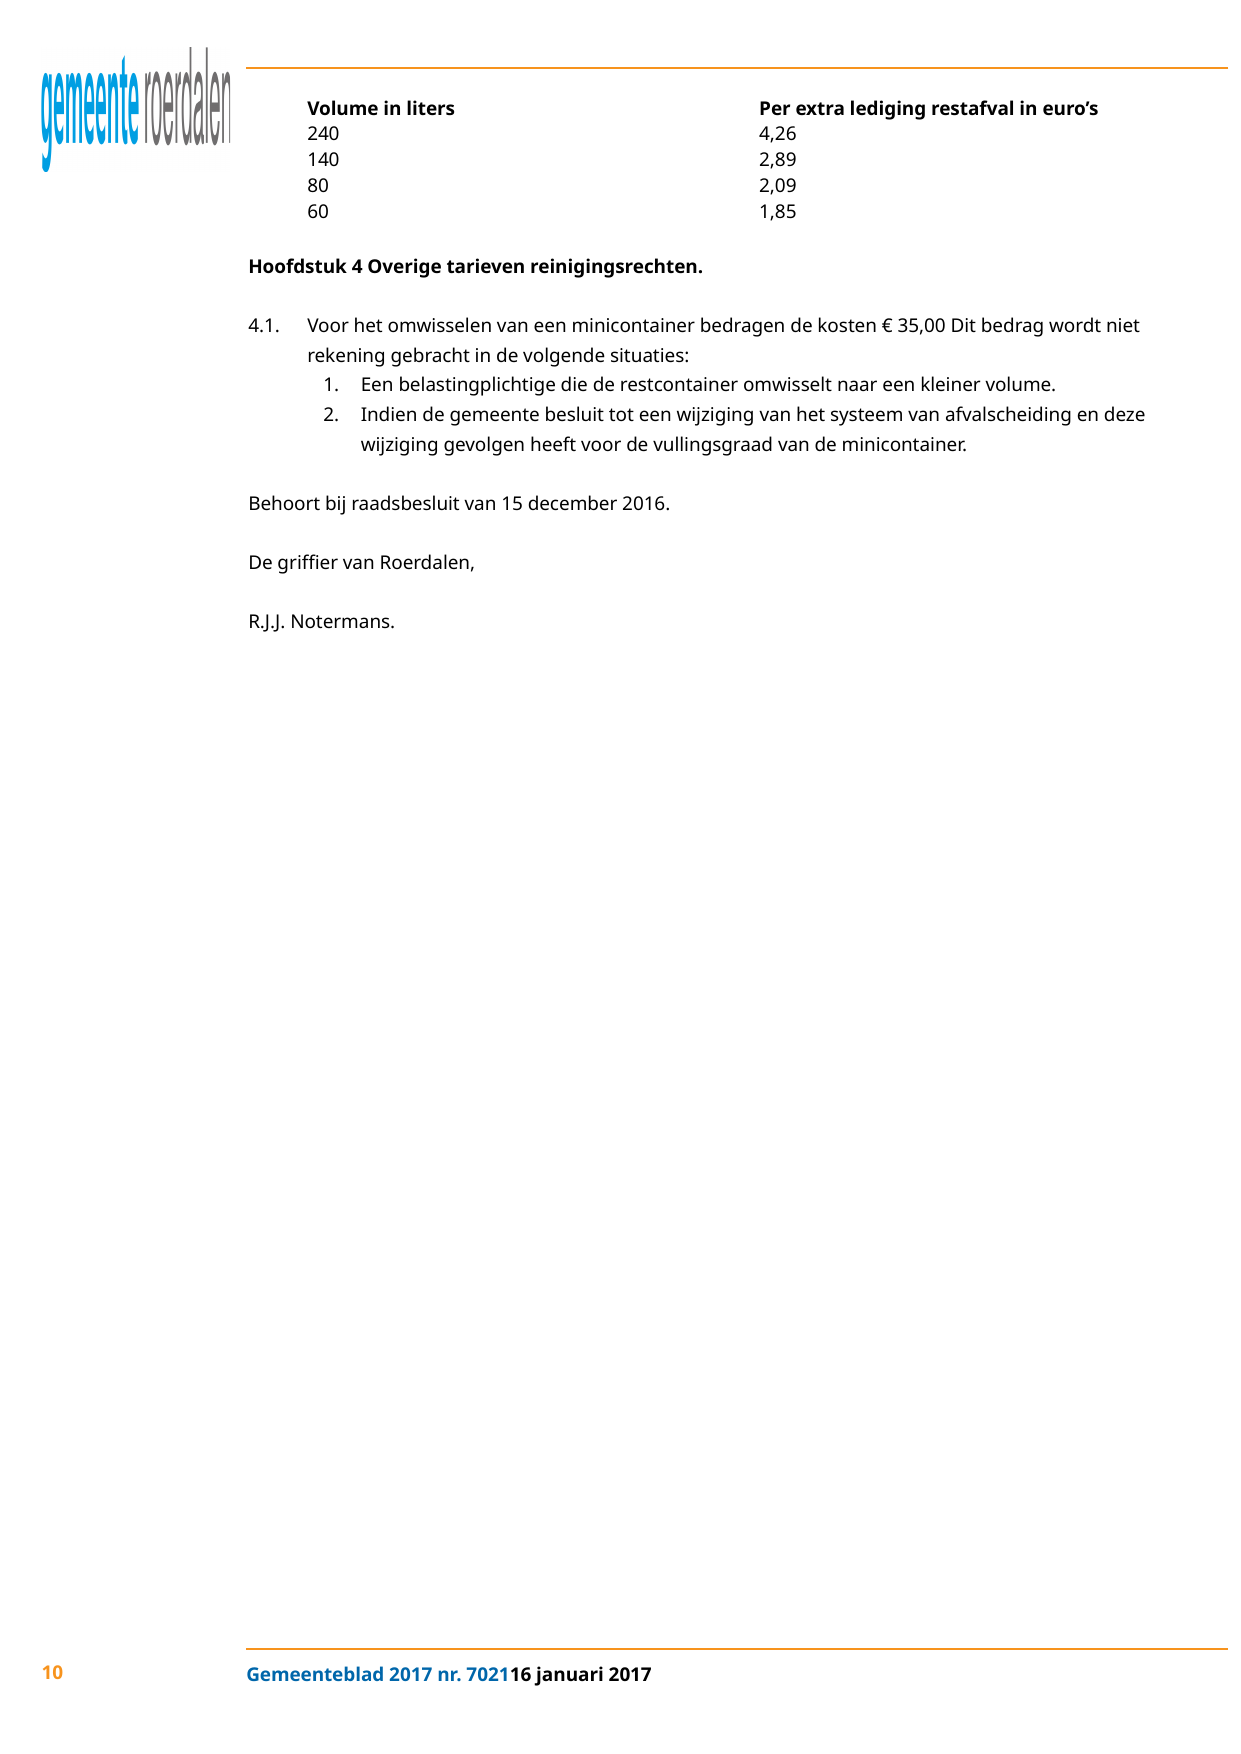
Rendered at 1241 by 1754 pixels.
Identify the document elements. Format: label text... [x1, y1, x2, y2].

list Indien de gemeente besluit tot een wijziging van het systeem van afvalscheiding en deze wijziging gevolgen heeft voor de vullingsgraad van de minicontainer. [323, 401, 1152, 456]
picture [41, 134, 48, 172]
list Voor het omwisselen van een minicontainer bedragen de kosten € 35,00 Dit bedrag wordt niet rekening gebracht in de volgende situaties: [248, 312, 1152, 368]
text Behoort bij raadsbesluit van 15 december 2016. [248, 490, 1152, 516]
table_cell 2,09 [759, 172, 1211, 198]
table_header Volume in liters [307, 95, 759, 121]
table_cell 240 [307, 121, 759, 146]
list Een belastingplichtige die de restcontainer omwisselt naar een kleiner volume. [323, 372, 1152, 397]
table_cell 140 [307, 146, 759, 172]
table_cell 80 [307, 172, 759, 198]
table_cell 4,26 [759, 121, 1211, 146]
table_cell 1,85 [759, 198, 1211, 223]
picture [41, 47, 231, 172]
text R.J.J. Notermans. [248, 608, 1152, 634]
table_cell 60 [307, 198, 759, 223]
table_header Per extra lediging restafval in euro’s [759, 95, 1211, 121]
text De griffier van Roerdalen, [248, 549, 1152, 575]
text Hoofdstuk 4 Overige tarieven reinigingsrechten. [248, 253, 1152, 279]
table_cell 2,89 [759, 146, 1211, 172]
